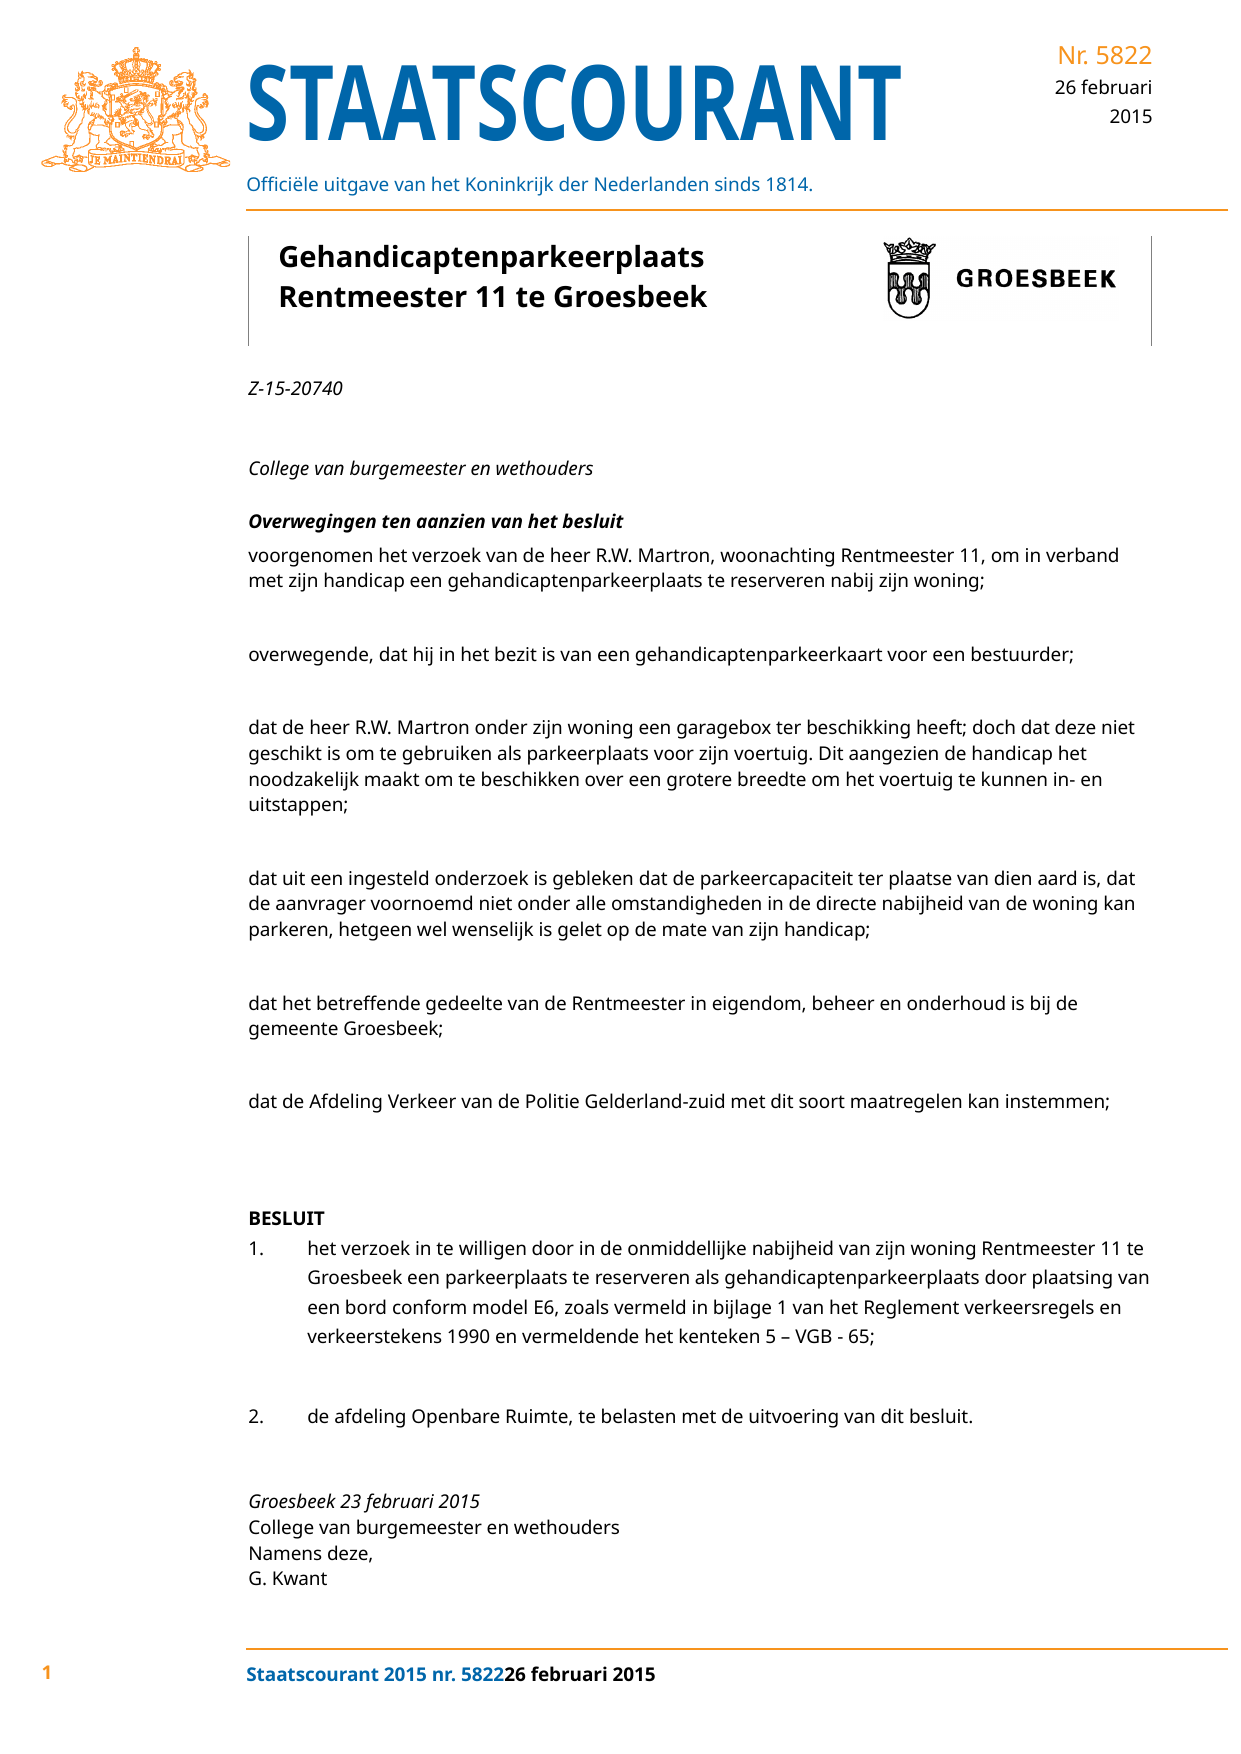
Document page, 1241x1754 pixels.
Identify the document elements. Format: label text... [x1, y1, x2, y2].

picture [882, 236, 1119, 321]
text BESLUIT [248, 1205, 1152, 1231]
text dat uit een ingesteld onderzoek is gebleken dat de parkeercapaciteit ter plaatse van dien aard is, dat de aanvrager voornoemd niet onder alle omstandigheden in de directe nabijheid van de woning kan parkeren, hetgeen wel wenselijk is gelet op de mate van zijn handicap; [248, 865, 1152, 942]
text Groesbeek 23 februari 2015 [248, 1488, 1152, 1514]
text Namens deze, [248, 1540, 1152, 1566]
text G. Kwant [248, 1566, 1152, 1591]
text dat het betreffende gedeelte van de Rentmeester in eigendom, beheer en onderhoud is bij de gemeente Groesbeek; [248, 990, 1152, 1041]
text Overwegingen ten aanzien van het besluit [248, 508, 1152, 534]
list het verzoek in te willigen door in de onmiddellijke nabijheid van zijn woning Rentmeester 11 te Groesbeek een parkeerplaats te reserveren als gehandicaptenparkeerplaats door plaatsing van een bord conform model E6, zoals vermeld in bijlage 1 van het Reglement verkeersregels en verkeerstekens 1990 en vermeldende het kenteken 5 – VGB - 65; [248, 1235, 1152, 1349]
text dat de heer R.W. Martron onder zijn woning een garagebox ter beschikking heeft; doch dat deze niet geschikt is om te gebruiken als parkeerplaats voor zijn voertuig. Dit aangezien de handicap het noodzakelijk maakt om te beschikken over een grotere breedte om het voertuig te kunnen in- en uitstappen; [248, 714, 1152, 817]
picture [41, 47, 231, 172]
text Z-15-20740 [248, 375, 1152, 401]
text dat de Afdeling Verkeer van de Politie Gelderland-zuid met dit soort maatregelen kan instemmen; [248, 1089, 1152, 1114]
table_header [850, 236, 1151, 346]
text College van burgemeester en wethouders [248, 455, 1152, 481]
text voorgenomen het verzoek van de heer R.W. Martron, woonachting Rentmeester 11, om in verband met zijn handicap een gehandicaptenparkeerplaats te reserveren nabij zijn woning; [248, 542, 1152, 593]
text overwegende, dat hij in het bezit is van een gehandicaptenparkeerkaart voor een bestuurder; [248, 641, 1152, 667]
list de afdeling Openbare Ruimte, te belasten met de uitvoering van dit besluit. [248, 1403, 1152, 1429]
table_header Gehandicaptenparkeerplaats Rentmeester 11 te Groesbeek [249, 236, 850, 346]
text College van burgemeester en wethouders [248, 1514, 1152, 1540]
